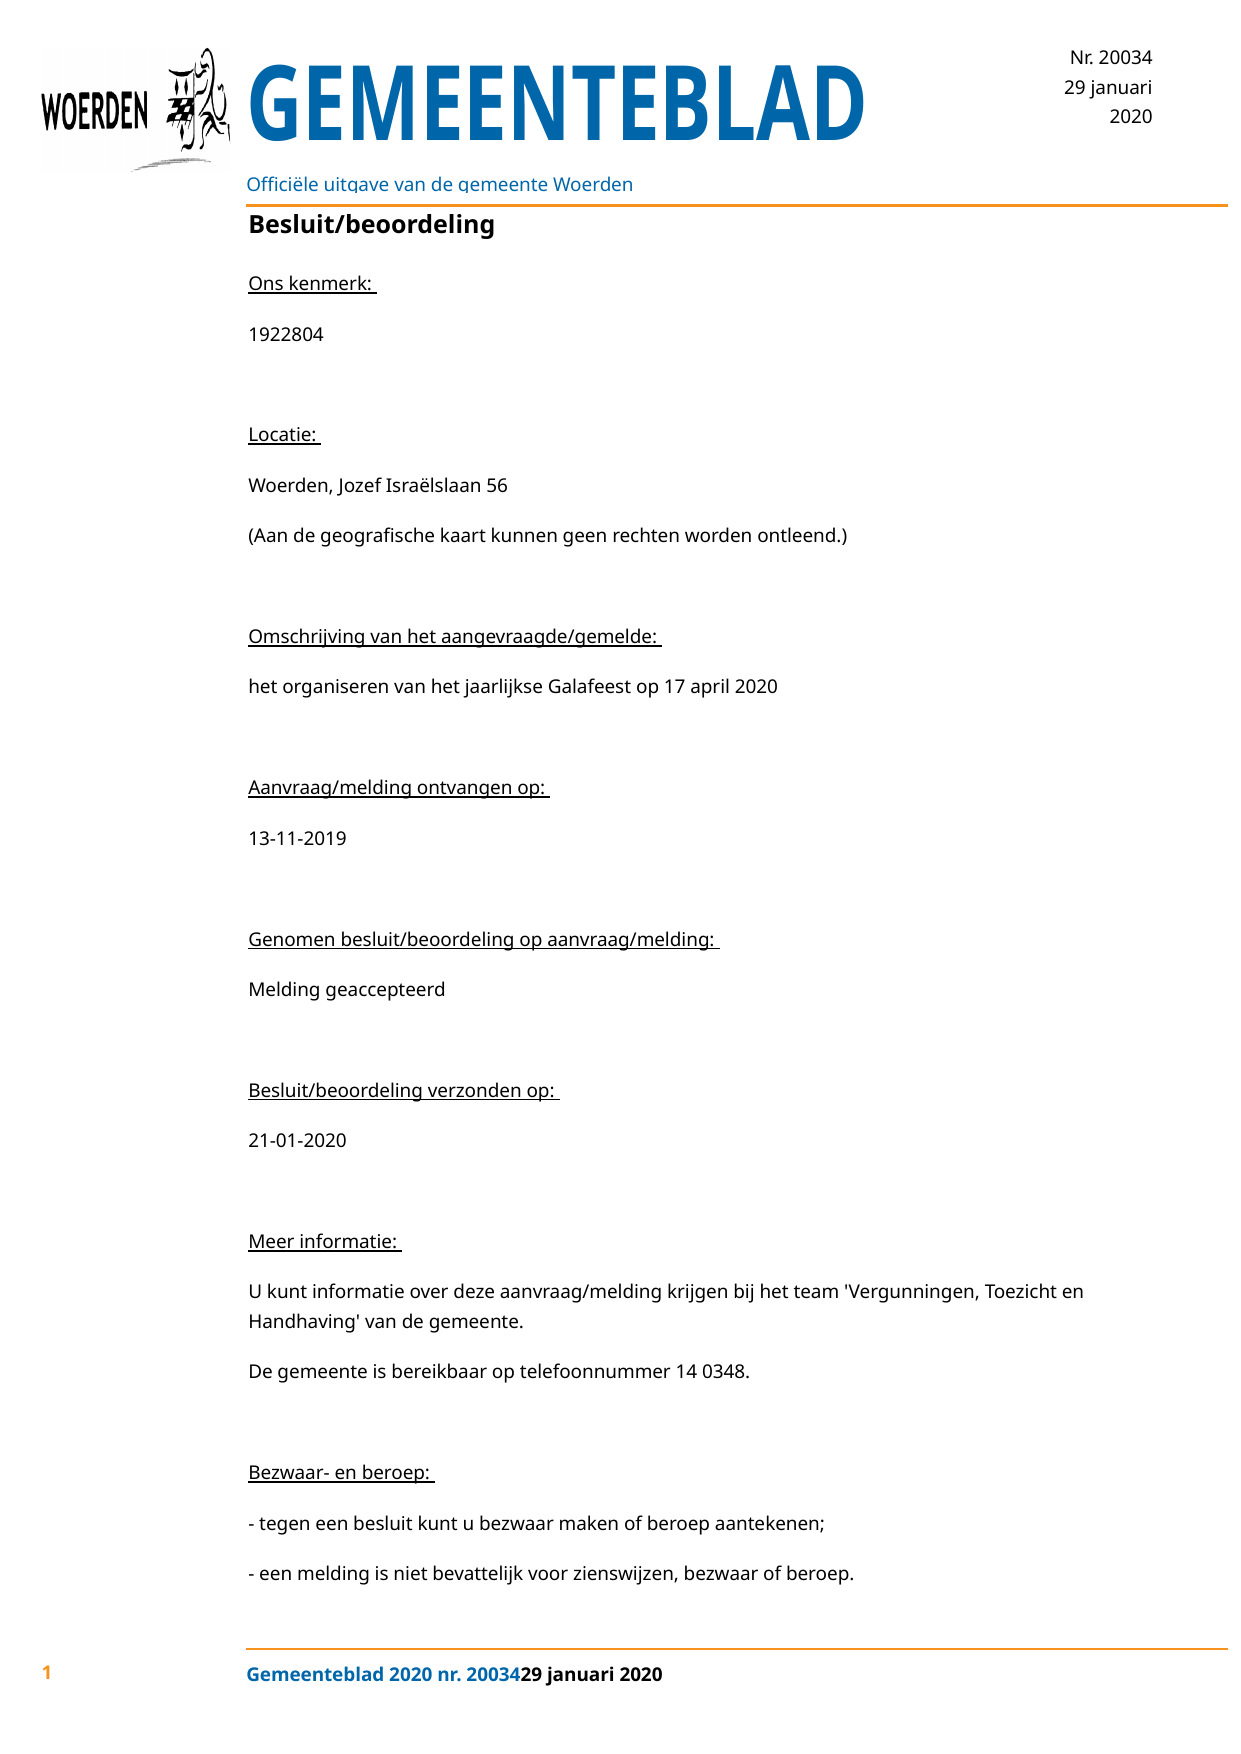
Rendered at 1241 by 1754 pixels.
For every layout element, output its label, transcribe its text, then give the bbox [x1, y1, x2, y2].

text Aanvraag/melding ontvangen op: [248, 774, 1152, 800]
text Omschrijving van het aangevraagde/gemelde: [248, 623, 1152, 649]
text U kunt informatie over deze aanvraag/melding krijgen bij het team 'Vergunningen, Toezicht en Handhaving' van de gemeente. [248, 1279, 1152, 1334]
text Ons kenmerk: [248, 270, 1152, 296]
text 1922804 [248, 321, 1152, 346]
text Woerden, Jozef Israëlslaan 56 [248, 472, 1152, 498]
text De gemeente is bereikbaar op telefoonnummer 14 0348. [248, 1359, 1152, 1384]
text - tegen een besluit kunt u bezwaar maken of beroep aantekenen; [248, 1510, 1152, 1536]
text Genomen besluit/beoordeling op aanvraag/melding: [248, 926, 1152, 951]
text Meer informatie: [248, 1228, 1152, 1254]
text - een melding is niet bevattelijk voor zienswijzen, bezwaar of beroep. [248, 1560, 1152, 1586]
text Bezwaar- en beroep: [248, 1459, 1152, 1485]
text Melding geaccepteerd [248, 976, 1152, 1002]
text Besluit/beoordeling verzonden op: [248, 1077, 1152, 1103]
text Besluit/beoordeling [248, 207, 1152, 241]
text het organiseren van het jaarlijkse Galafeest op 17 april 2020 [248, 674, 1152, 699]
text Locatie: [248, 422, 1152, 447]
picture [41, 47, 231, 172]
text (Aan de geografische kaart kunnen geen rechten worden ontleend.) [248, 522, 1152, 548]
text 21-01-2020 [248, 1127, 1152, 1153]
text 13-11-2019 [248, 825, 1152, 851]
